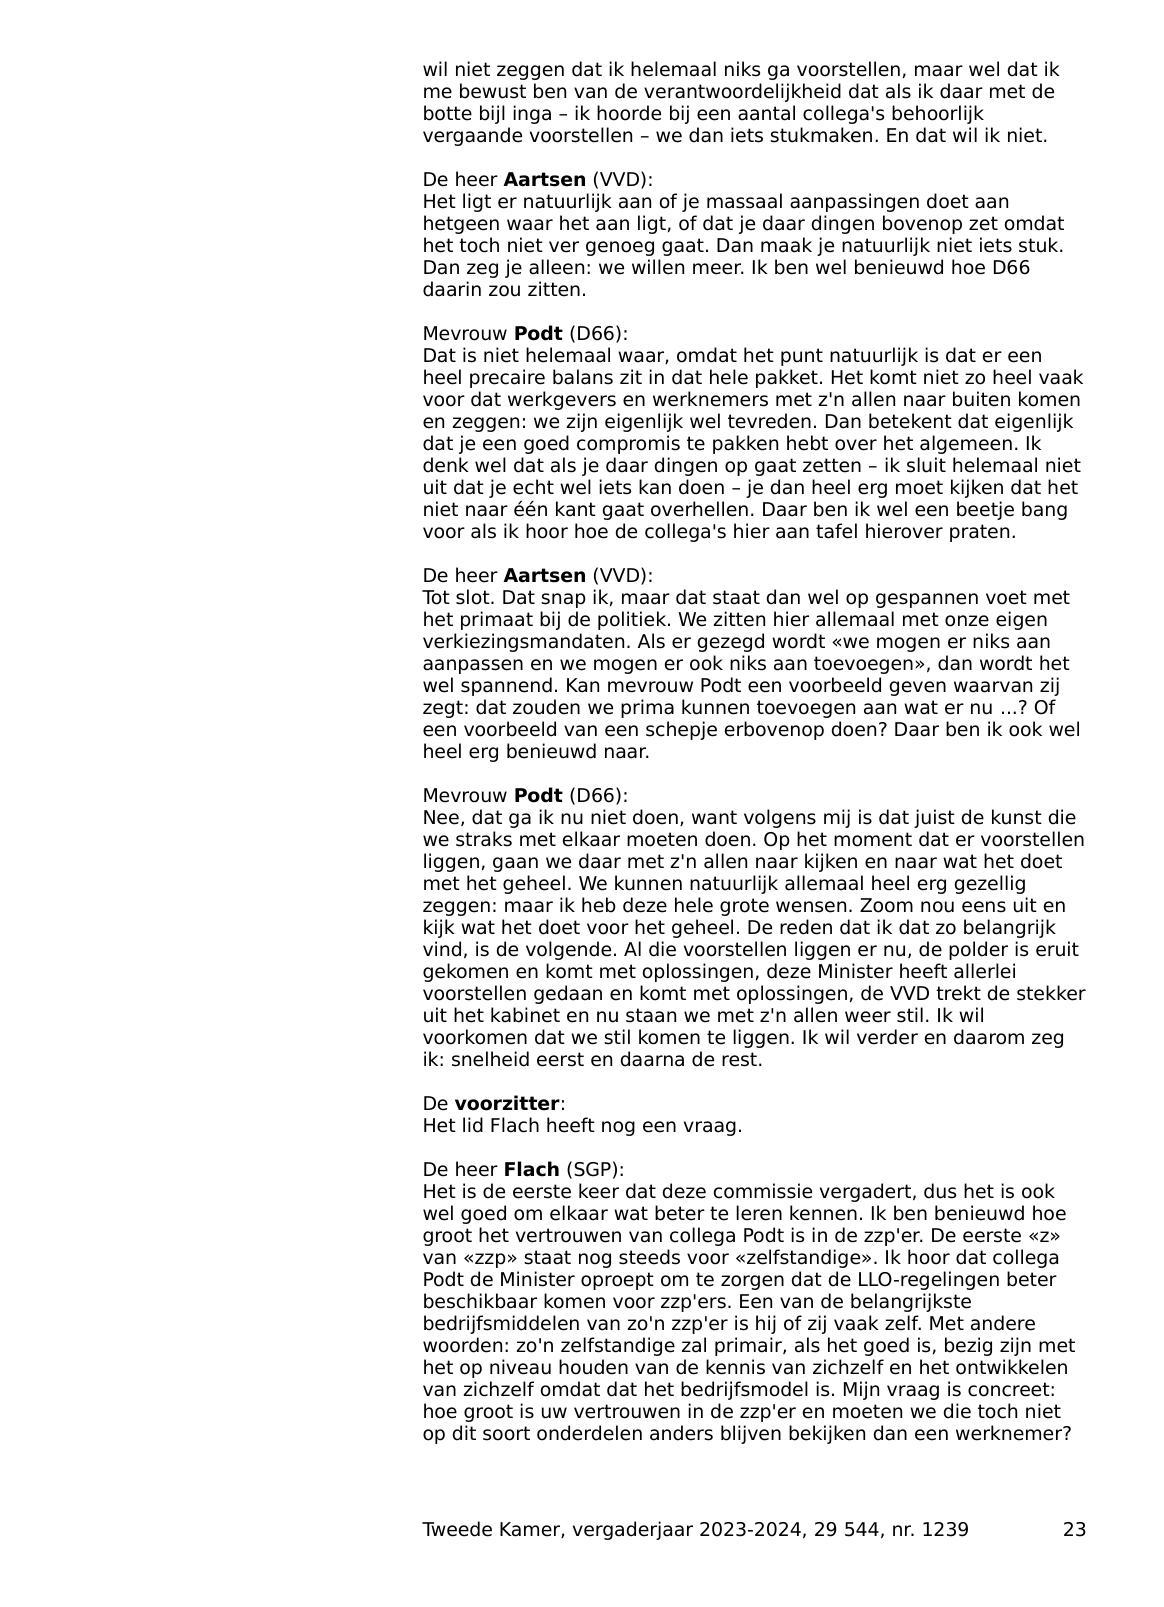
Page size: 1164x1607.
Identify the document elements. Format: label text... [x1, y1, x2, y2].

text De heer Flach (SGP): [422, 1159, 1087, 1181]
text Het lid Flach heeft nog een vraag. [422, 1115, 1087, 1137]
text Het is de eerste keer dat deze commissie vergadert, dus het is ook wel goed om elkaar wat beter te leren kennen. Ik ben benieuwd hoe groot het vertrouwen van collega Podt is in de zzp'er. De eerste «z» van «zzp» staat nog steeds voor «zelfstandige». Ik hoor dat collega Podt de Minister oproept om te zorgen dat de LLO-regelingen beter beschikbaar komen voor zzp'ers. Een van de belangrijkste bedrijfsmiddelen van zo'n zzp'er is hij of zij vaak zelf. Met andere woorden: zo'n zelfstandige zal primair, als het goed is, bezig zijn met het op niveau houden van de kennis van zichzelf en het ontwikkelen van zichzelf omdat dat het bedrijfsmodel is. Mijn vraag is concreet: hoe groot is uw vertrouwen in de zzp'er en moeten we die toch niet op dit soort onderdelen anders blijven bekijken dan een werknemer? [422, 1181, 1087, 1445]
text Mevrouw Podt (D66): [422, 785, 1087, 807]
text De heer Aartsen (VVD): [422, 169, 1087, 191]
text wil niet zeggen dat ik helemaal niks ga voorstellen, maar wel dat ik me bewust ben van de verantwoordelijkheid dat als ik daar met de botte bijl inga – ik hoorde bij een aantal collega's behoorlijk vergaande voorstellen – we dan iets stukmaken. En dat wil ik niet. [422, 59, 1087, 147]
text Het ligt er natuurlijk aan of je massaal aanpassingen doet aan hetgeen waar het aan ligt, of dat je daar dingen bovenop zet omdat het toch niet ver genoeg gaat. Dan maak je natuurlijk niet iets stuk. Dan zeg je alleen: we willen meer. Ik ben wel benieuwd hoe D66 daarin zou zitten. [422, 191, 1087, 301]
text Mevrouw Podt (D66): [422, 323, 1087, 345]
text Dat is niet helemaal waar, omdat het punt natuurlijk is dat er een heel precaire balans zit in dat hele pakket. Het komt niet zo heel vaak voor dat werkgevers en werknemers met z'n allen naar buiten komen en zeggen: we zijn eigenlijk wel tevreden. Dan betekent dat eigenlijk dat je een goed compromis te pakken hebt over het algemeen. Ik denk wel dat als je daar dingen op gaat zetten – ik sluit helemaal niet uit dat je echt wel iets kan doen – je dan heel erg moet kijken dat het niet naar één kant gaat overhellen. Daar ben ik wel een beetje bang voor als ik hoor hoe de collega's hier aan tafel hierover praten. [422, 345, 1087, 543]
text Nee, dat ga ik nu niet doen, want volgens mij is dat juist de kunst die we straks met elkaar moeten doen. Op het moment dat er voorstellen liggen, gaan we daar met z'n allen naar kijken en naar wat het doet met het geheel. We kunnen natuurlijk allemaal heel erg gezellig zeggen: maar ik heb deze hele grote wensen. Zoom nou eens uit en kijk wat het doet voor het geheel. De reden dat ik dat zo belangrijk vind, is de volgende. Al die voorstellen liggen er nu, de polder is eruit gekomen en komt met oplossingen, deze Minister heeft allerlei voorstellen gedaan en komt met oplossingen, de VVD trekt de stekker uit het kabinet en nu staan we met z'n allen weer stil. Ik wil voorkomen dat we stil komen te liggen. Ik wil verder en daarom zeg ik: snelheid eerst en daarna de rest. [422, 807, 1087, 1071]
text De voorzitter: [422, 1093, 1087, 1115]
text Tot slot. Dat snap ik, maar dat staat dan wel op gespannen voet met het primaat bij de politiek. We zitten hier allemaal met onze eigen verkiezingsmandaten. Als er gezegd wordt «we mogen er niks aan aanpassen en we mogen er ook niks aan toevoegen», dan wordt het wel spannend. Kan mevrouw Podt een voorbeeld geven waarvan zij zegt: dat zouden we prima kunnen toevoegen aan wat er nu ...? Of een voorbeeld van een schepje erbovenop doen? Daar ben ik ook wel heel erg benieuwd naar. [422, 587, 1087, 763]
text De heer Aartsen (VVD): [422, 565, 1087, 587]
